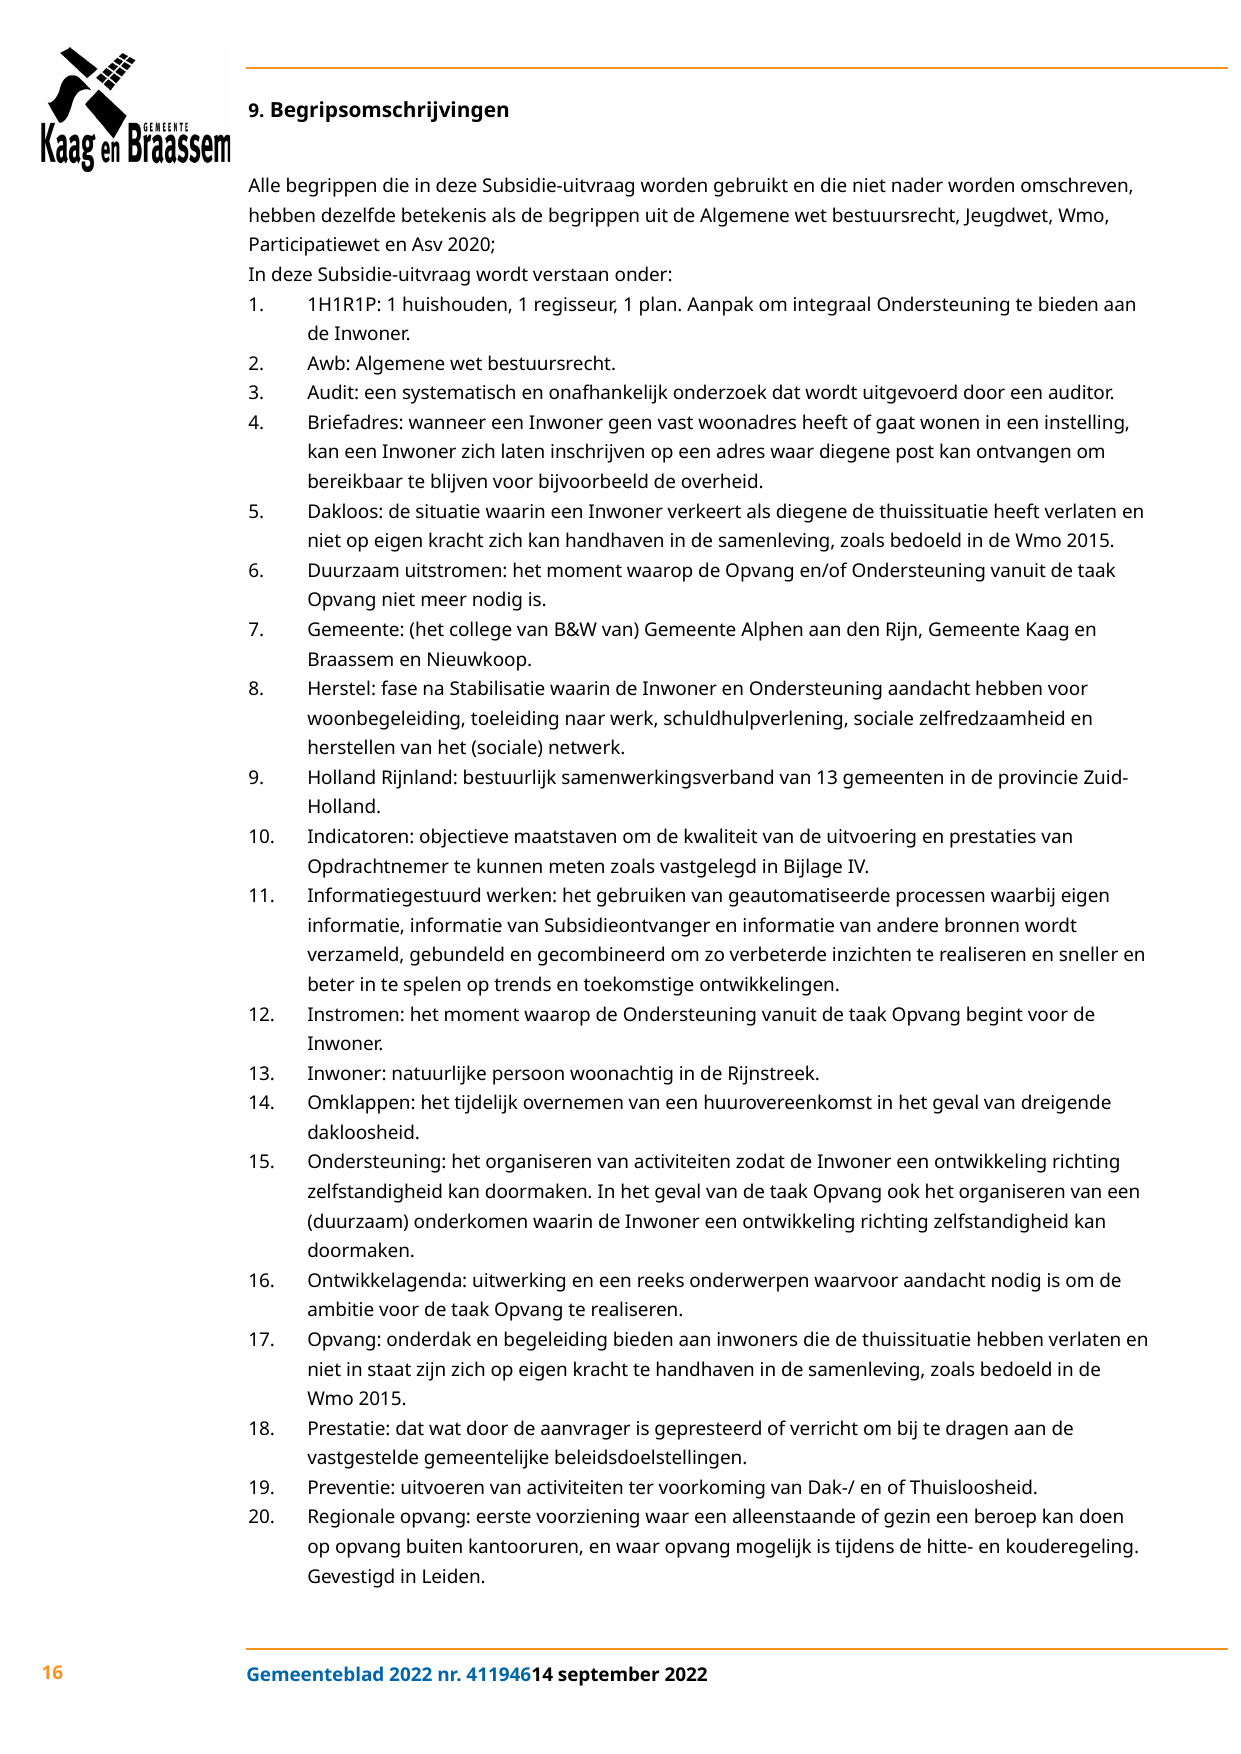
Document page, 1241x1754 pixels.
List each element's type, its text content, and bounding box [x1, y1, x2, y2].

text Alle begrippen die in deze Subsidie-uitvraag worden gebruikt en die niet nader worden omschreven, hebben dezelfde betekenis als de begrippen uit de Algemene wet bestuursrecht, Jeugdwet, Wmo, Participatiewet en Asv 2020; [248, 172, 1152, 257]
list Prestatie: dat wat door de aanvrager is gepresteerd of verricht om bij te dragen aan de vastgestelde gemeentelijke beleidsdoelstellingen. [248, 1415, 1152, 1470]
list Ontwikkelagenda: uitwerking en een reeks onderwerpen waarvoor aandacht nodig is om de ambitie voor de taak Opvang te realiseren. [248, 1267, 1152, 1322]
picture [41, 47, 231, 172]
list 1H1R1P: 1 huishouden, 1 regisseur, 1 plan. Aanpak om integraal Ondersteuning te bieden aan de Inwoner. [248, 291, 1152, 346]
list Herstel: fase na Stabilisatie waarin de Inwoner en Ondersteuning aandacht hebben voor woonbegeleiding, toeleiding naar werk, schuldhulpverlening, sociale zelfredzaamheid en herstellen van het (sociale) netwerk. [248, 675, 1152, 760]
text 9. Begripsomschrijvingen [248, 95, 1152, 123]
list Informatiegestuurd werken: het gebruiken van geautomatiseerde processen waarbij eigen informatie, informatie van Subsidieontvanger en informatie van andere bronnen wordt verzameld, gebundeld en gecombineerd om zo verbeterde inzichten te realiseren en sneller en beter in te spelen op trends en toekomstige ontwikkelingen. [248, 882, 1152, 997]
list Regionale opvang: eerste voorziening waar een alleenstaande of gezin een beroep kan doen op opvang buiten kantooruren, en waar opvang mogelijk is tijdens de hitte- en kouderegeling. Gevestigd in Leiden. [248, 1504, 1152, 1589]
list Briefadres: wanneer een Inwoner geen vast woonadres heeft of gaat wonen in een instelling, kan een Inwoner zich laten inschrijven op een adres waar diegene post kan ontvangen om bereikbaar te blijven voor bijvoorbeeld de overheid. [248, 409, 1152, 494]
list Ondersteuning: het organiseren van activiteiten zodat de Inwoner een ontwikkeling richting zelfstandigheid kan doormaken. In het geval van de taak Opvang ook het organiseren van een (duurzaam) onderkomen waarin de Inwoner een ontwikkeling richting zelfstandigheid kan doormaken. [248, 1149, 1152, 1263]
list Preventie: uitvoeren van activiteiten ter voorkoming van Dak-/ en of Thuisloosheid. [248, 1474, 1152, 1500]
list Inwoner: natuurlijke persoon woonachtig in de Rijnstreek. [248, 1060, 1152, 1086]
text In deze Subsidie-uitvraag wordt verstaan onder: [248, 261, 1152, 287]
list Holland Rijnland: bestuurlijk samenwerkingsverband van 13 gemeenten in de provincie Zuid-Holland. [248, 764, 1152, 819]
list Indicatoren: objectieve maatstaven om de kwaliteit van de uitvoering en prestaties van Opdrachtnemer te kunnen meten zoals vastgelegd in Bijlage IV. [248, 823, 1152, 879]
list Audit: een systematisch en onafhankelijk onderzoek dat wordt uitgevoerd door een auditor. [248, 379, 1152, 405]
list Duurzaam uitstromen: het moment waarop de Opvang en/of Ondersteuning vanuit de taak Opvang niet meer nodig is. [248, 557, 1152, 612]
list Gemeente: (het college van B&W van) Gemeente Alphen aan den Rijn, Gemeente Kaag en Braassem en Nieuwkoop. [248, 616, 1152, 672]
list Instromen: het moment waarop de Ondersteuning vanuit de taak Opvang begint voor de Inwoner. [248, 1001, 1152, 1056]
list Awb: Algemene wet bestuursrecht. [248, 350, 1152, 376]
list Dakloos: de situatie waarin een Inwoner verkeert als diegene de thuissituatie heeft verlaten en niet op eigen kracht zich kan handhaven in de samenleving, zoals bedoeld in de Wmo 2015. [248, 498, 1152, 553]
list Opvang: onderdak en begeleiding bieden aan inwoners die de thuissituatie hebben verlaten en niet in staat zijn zich op eigen kracht te handhaven in de samenleving, zoals bedoeld in de Wmo 2015. [248, 1326, 1152, 1411]
list Omklappen: het tijdelijk overnemen van een huurovereenkomst in het geval van dreigende dakloosheid. [248, 1089, 1152, 1145]
